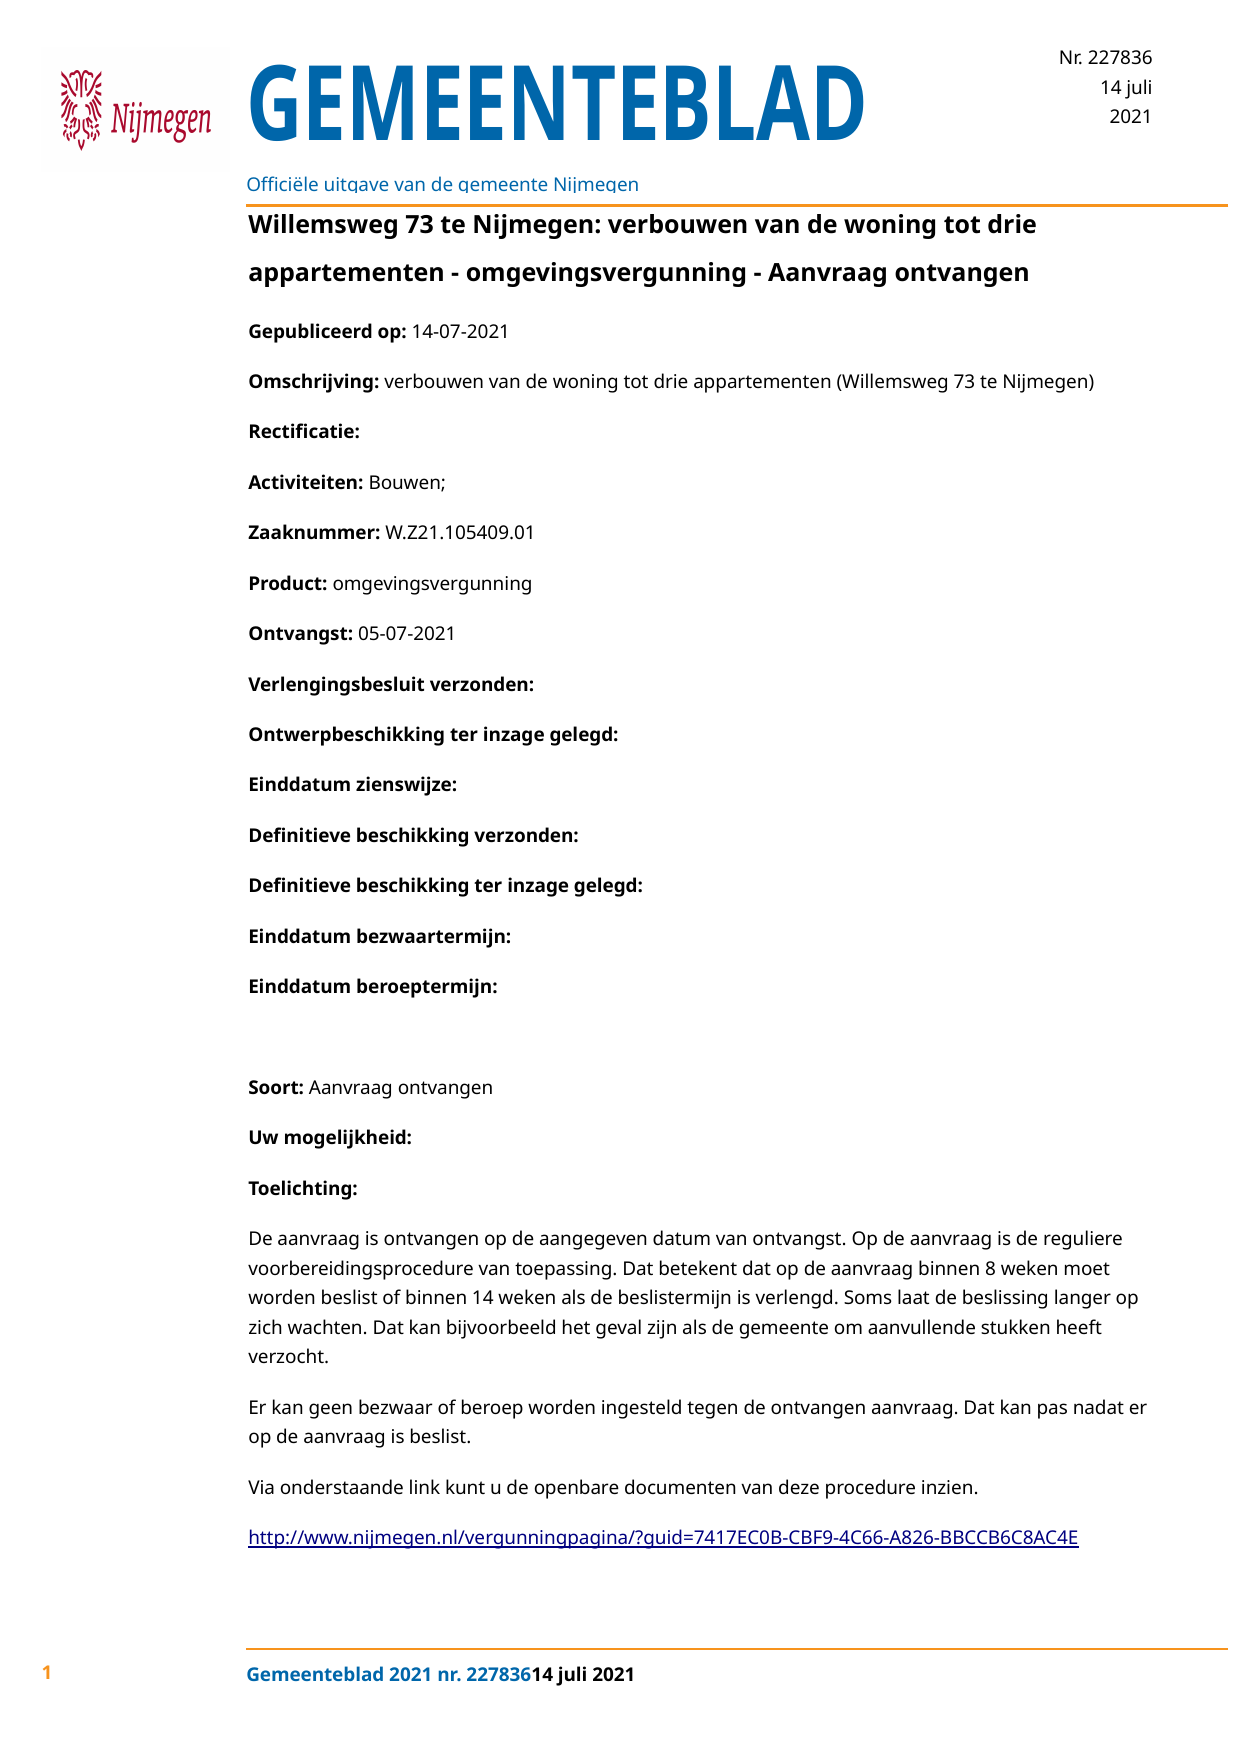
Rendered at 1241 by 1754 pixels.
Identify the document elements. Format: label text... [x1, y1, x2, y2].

text Omschrijving: verbouwen van de woning tot drie appartementen (Willemsweg 73 te Nijmegen) [248, 368, 1152, 394]
text Soort: Aanvraag ontvangen [248, 1074, 1152, 1100]
text http://www.nijmegen.nl/vergunningpagina/?guid=7417EC0B-CBF9-4C66-A826-BBCCB6C8AC4E [248, 1524, 1152, 1550]
text Ontwerpbeschikking ter inzage gelegd: [248, 721, 1152, 747]
text Definitieve beschikking verzonden: [248, 822, 1152, 848]
text Einddatum bezwaartermijn: [248, 923, 1152, 949]
text Definitieve beschikking ter inzage gelegd: [248, 872, 1152, 898]
text De aanvraag is ontvangen op de aangegeven datum van ontvangst. Op de aanvraag is de reguliere voorbereidingsprocedure van toepassing. Dat betekent dat op de aanvraag binnen 8 weken moet worden beslist of binnen 14 weken als de beslistermijn is verlengd. Soms laat de beslissing langer op zich wachten. Dat kan bijvoorbeeld het geval zijn als de gemeente om aanvullende stukken heeft verzocht. [248, 1225, 1152, 1369]
text Einddatum beroeptermijn: [248, 973, 1152, 999]
text Product: omgevingsvergunning [248, 570, 1152, 596]
text Einddatum zienswijze: [248, 772, 1152, 797]
text Ontvangst: 05-07-2021 [248, 620, 1152, 646]
text Gepubliceerd op: 14-07-2021 [248, 318, 1152, 344]
text Activiteiten: Bouwen; [248, 469, 1152, 495]
text Er kan geen bezwaar of beroep worden ingesteld tegen de ontvangen aanvraag. Dat kan pas nadat er op de aanvraag is beslist. [248, 1394, 1152, 1449]
text Verlengingsbesluit verzonden: [248, 671, 1152, 697]
text Rectificatie: [248, 419, 1152, 444]
text Via onderstaande link kunt u de openbare documenten van deze procedure inzien. [248, 1474, 1152, 1500]
text Zaaknummer: W.Z21.105409.01 [248, 519, 1152, 545]
text Uw mogelijkheid: [248, 1124, 1152, 1150]
text Toelichting: [248, 1175, 1152, 1201]
text Willemsweg 73 te Nijmegen: verbouwen van de woning tot drie appartementen - omgevingsvergunning - Aanvraag ontvangen [248, 207, 1152, 288]
picture [41, 47, 231, 172]
